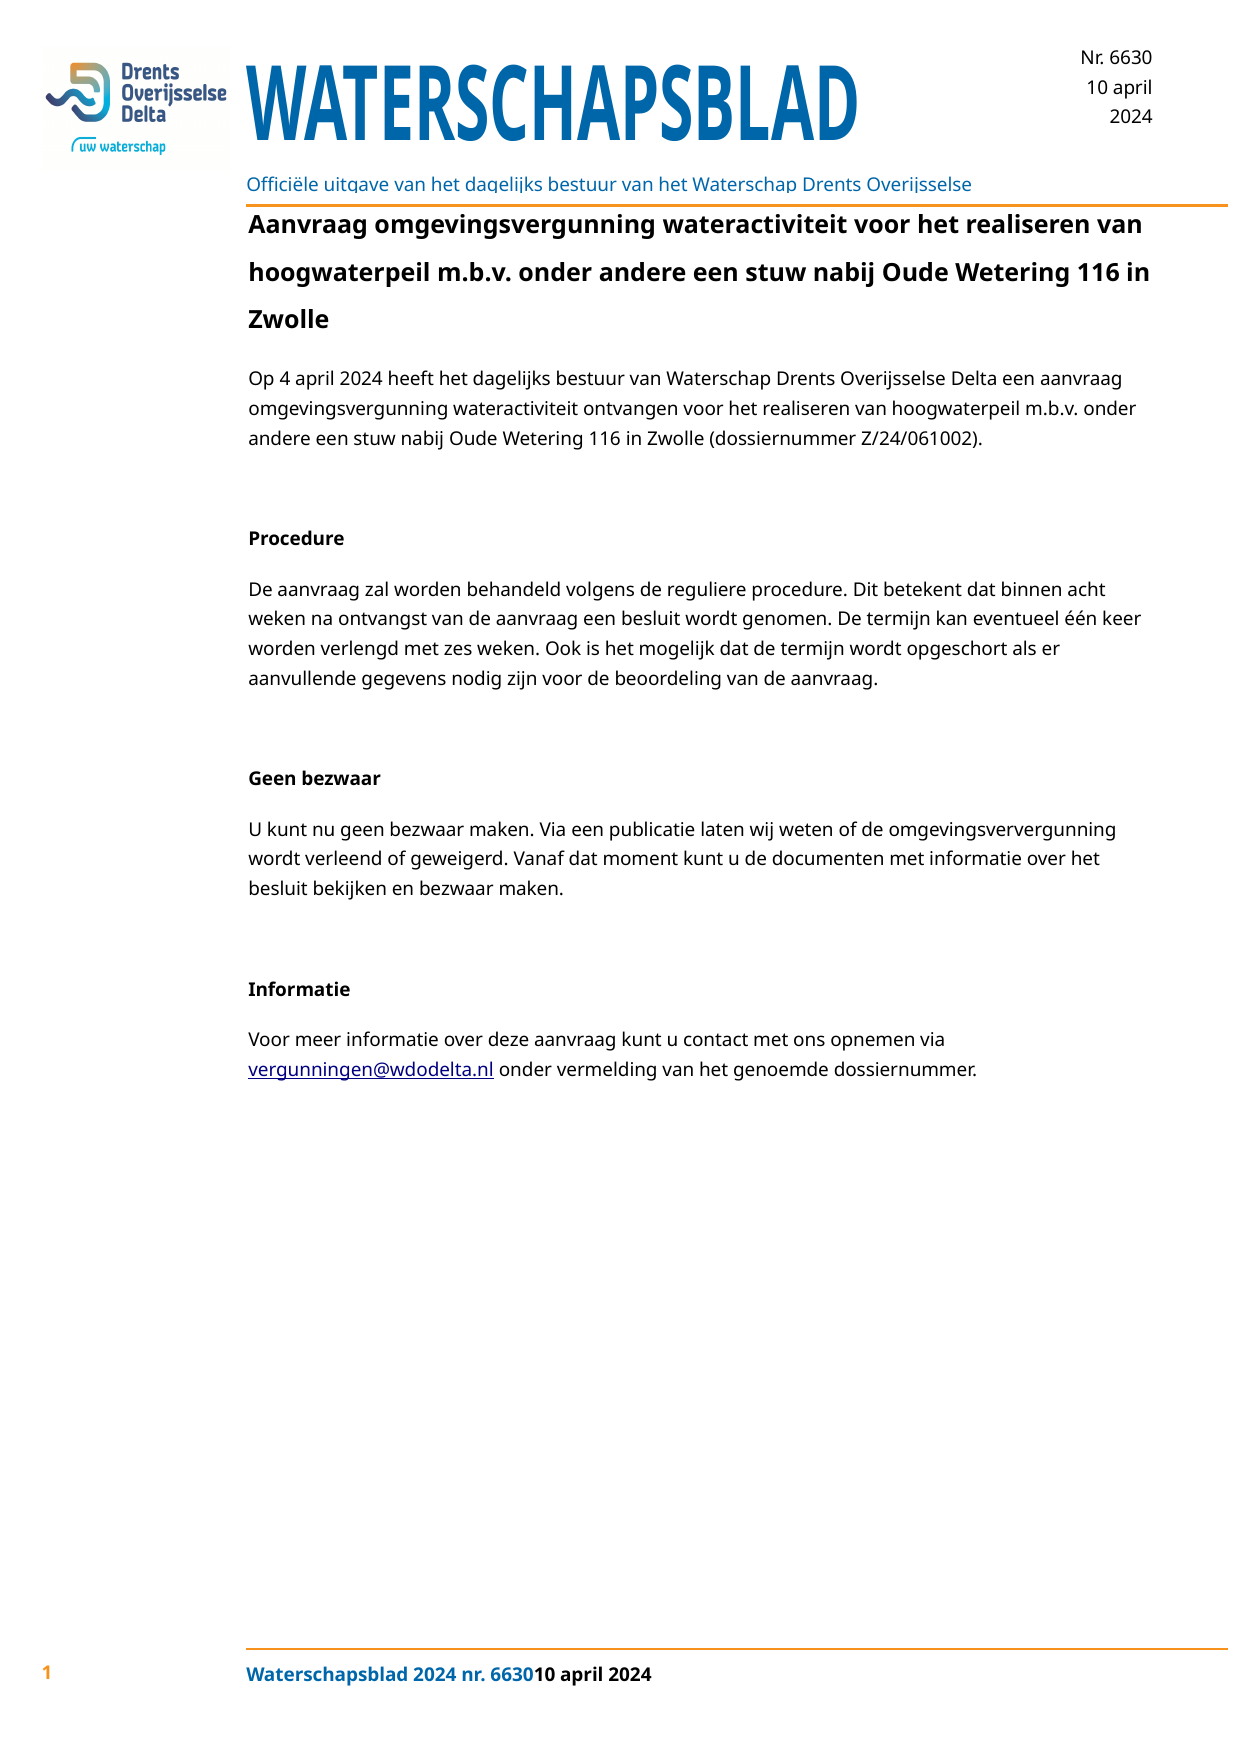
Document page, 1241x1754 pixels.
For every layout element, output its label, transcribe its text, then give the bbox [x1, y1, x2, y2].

text Informatie [248, 976, 1152, 1002]
picture [41, 47, 231, 172]
text Op 4 april 2024 heeft het dagelijks bestuur van Waterschap Drents Overijsselse Delta een aanvraag omgevingsvergunning wateractiviteit ontvangen voor het realiseren van hoogwaterpeil m.b.v. onder andere een stuw nabij Oude Wetering 116 in Zwolle (dossiernummer Z/24/061002). [248, 366, 1152, 450]
text Voor meer informatie over deze aanvraag kunt u contact met ons opnemen via vergunningen@wdodelta.nl onder vermelding van het genoemde dossiernummer. [248, 1026, 1152, 1082]
text Procedure [248, 526, 1152, 551]
text Aanvraag omgevingsvergunning wateractiviteit voor het realiseren van hoogwaterpeil m.b.v. onder andere een stuw nabij Oude Wetering 116 in Zwolle [248, 207, 1152, 336]
text Geen bezwaar [248, 766, 1152, 791]
text De aanvraag zal worden behandeld volgens de reguliere procedure. Dit betekent dat binnen acht weken na ontvangst van de aanvraag een besluit wordt genomen. De termijn kan eventueel één keer worden verlengd met zes weken. Ook is het mogelijk dat de termijn wordt opgeschort als er aanvullende gegevens nodig zijn voor de beoordeling van de aanvraag. [248, 576, 1152, 690]
text U kunt nu geen bezwaar maken. Via een publicatie laten wij weten of de omgevingsververgunning wordt verleend of geweigerd. Vanaf dat moment kunt u de documenten met informatie over het besluit bekijken en bezwaar maken. [248, 816, 1152, 901]
